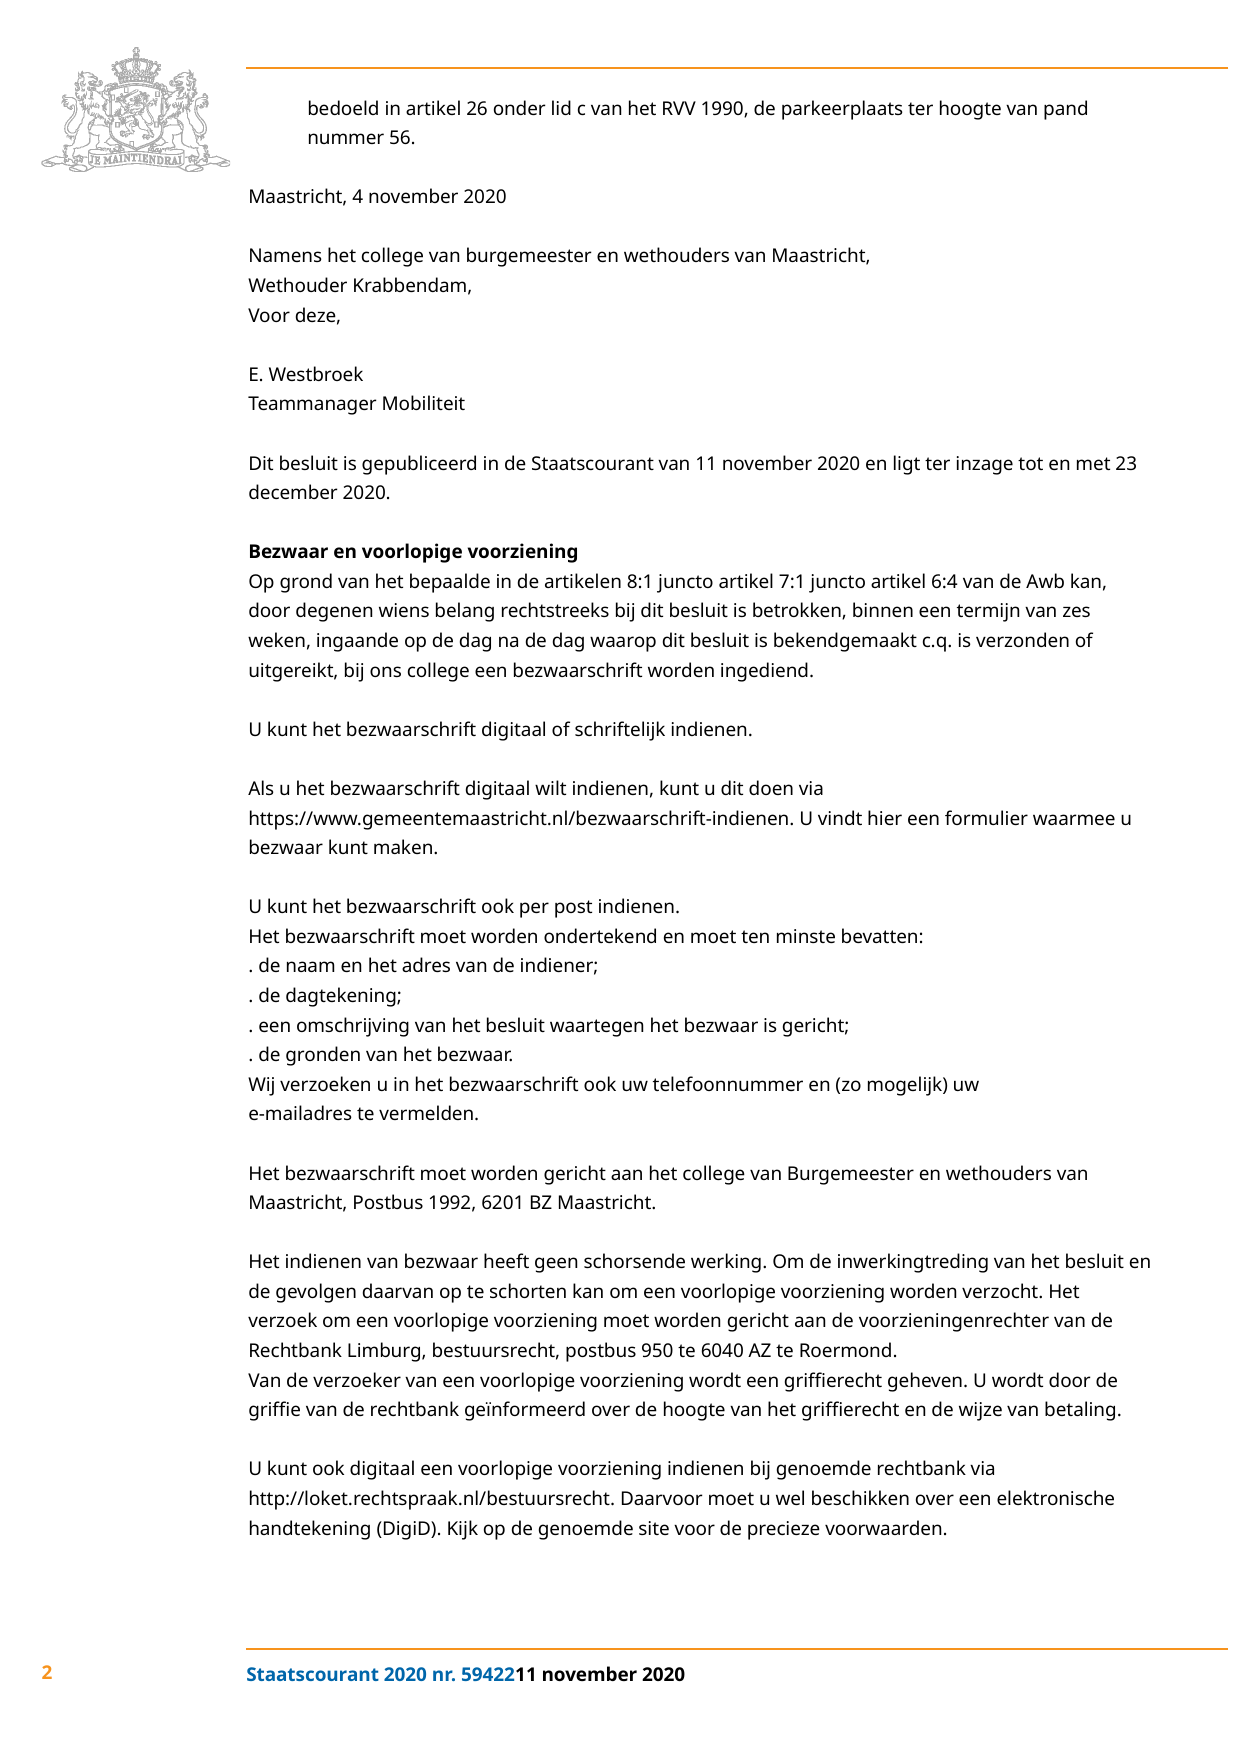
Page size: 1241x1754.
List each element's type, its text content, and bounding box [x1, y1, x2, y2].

text U kunt ook digitaal een voorlopige voorziening indienen bij genoemde rechtbank via http://loket.rechtspraak.nl/bestuursrecht. Daarvoor moet u wel beschikken over een elektronische handtekening (DigiD). Kijk op de genoemde site voor de precieze voorwaarden. [248, 1456, 1152, 1541]
text Op grond van het bepaalde in de artikelen 8:1 juncto artikel 7:1 juncto artikel 6:4 van de Awb kan, door degenen wiens belang rechtstreeks bij dit besluit is betrokken, binnen een termijn van zes weken, ingaande op de dag na de dag waarop dit besluit is bekendgemaakt c.q. is verzonden of uitgereikt, bij ons college een bezwaarschrift worden ingediend. [248, 568, 1152, 683]
text Wij verzoeken u in het bezwaarschrift ook uw telefoonnummer en (zo mogelijk) uw [248, 1071, 1152, 1097]
text Dit besluit is gepubliceerd in de Staatscourant van 11 november 2020 en ligt ter inzage tot en met 23 december 2020. [248, 450, 1152, 505]
text Maastricht, 4 november 2020 [248, 183, 1152, 209]
picture [41, 47, 231, 172]
text Wethouder Krabbendam, [248, 272, 1152, 298]
text . een omschrijving van het besluit waartegen het bezwaar is gericht; [248, 1012, 1152, 1038]
text Als u het bezwaarschrift digitaal wilt indienen, kunt u dit doen via https://www.gemeentemaastricht.nl/bezwaarschrift-indienen. U vindt hier een formulier waarmee u bezwaar kunt maken. [248, 775, 1152, 860]
text . de gronden van het bezwaar. [248, 1041, 1152, 1067]
text Namens het college van burgemeester en wethouders van Maastricht, [248, 243, 1152, 268]
text Het indienen van bezwaar heeft geen schorsende werking. Om de inwerkingtreding van het besluit en de gevolgen daarvan op te schorten kan om een voorlopige voorziening worden verzocht. Het verzoek om een voorlopige voorziening moet worden gericht aan de voorzieningenrechter van de Rechtbank Limburg, bestuursrecht, postbus 950 te 6040 AZ te Roermond. [248, 1248, 1152, 1363]
text E. Westbroek [248, 361, 1152, 387]
text U kunt het bezwaarschrift digitaal of schriftelijk indienen. [248, 716, 1152, 742]
text U kunt het bezwaarschrift ook per post indienen. [248, 893, 1152, 919]
text Het bezwaarschrift moet worden ondertekend en moet ten minste bevatten: [248, 923, 1152, 949]
text . de dagtekening; [248, 982, 1152, 1008]
text Teammanager Mobiliteit [248, 391, 1152, 416]
text . de naam en het adres van de indiener; [248, 953, 1152, 978]
list bedoeld in artikel 26 onder lid c van het RVV 1990, de parkeerplaats ter hoogte van pand nummer 56. [248, 95, 1152, 150]
text Voor deze, [248, 302, 1152, 328]
text Van de verzoeker van een voorlopige voorziening wordt een griffierecht geheven. U wordt door de griffie van de rechtbank geïnformeerd over de hoogte van het griffierecht en de wijze van betaling. [248, 1367, 1152, 1422]
text Het bezwaarschrift moet worden gericht aan het college van Burgemeester en wethouders van Maastricht, Postbus 1992, 6201 BZ Maastricht. [248, 1160, 1152, 1215]
text e-mailadres te vermelden. [248, 1101, 1152, 1126]
text Bezwaar en voorlopige voorziening [248, 538, 1152, 564]
